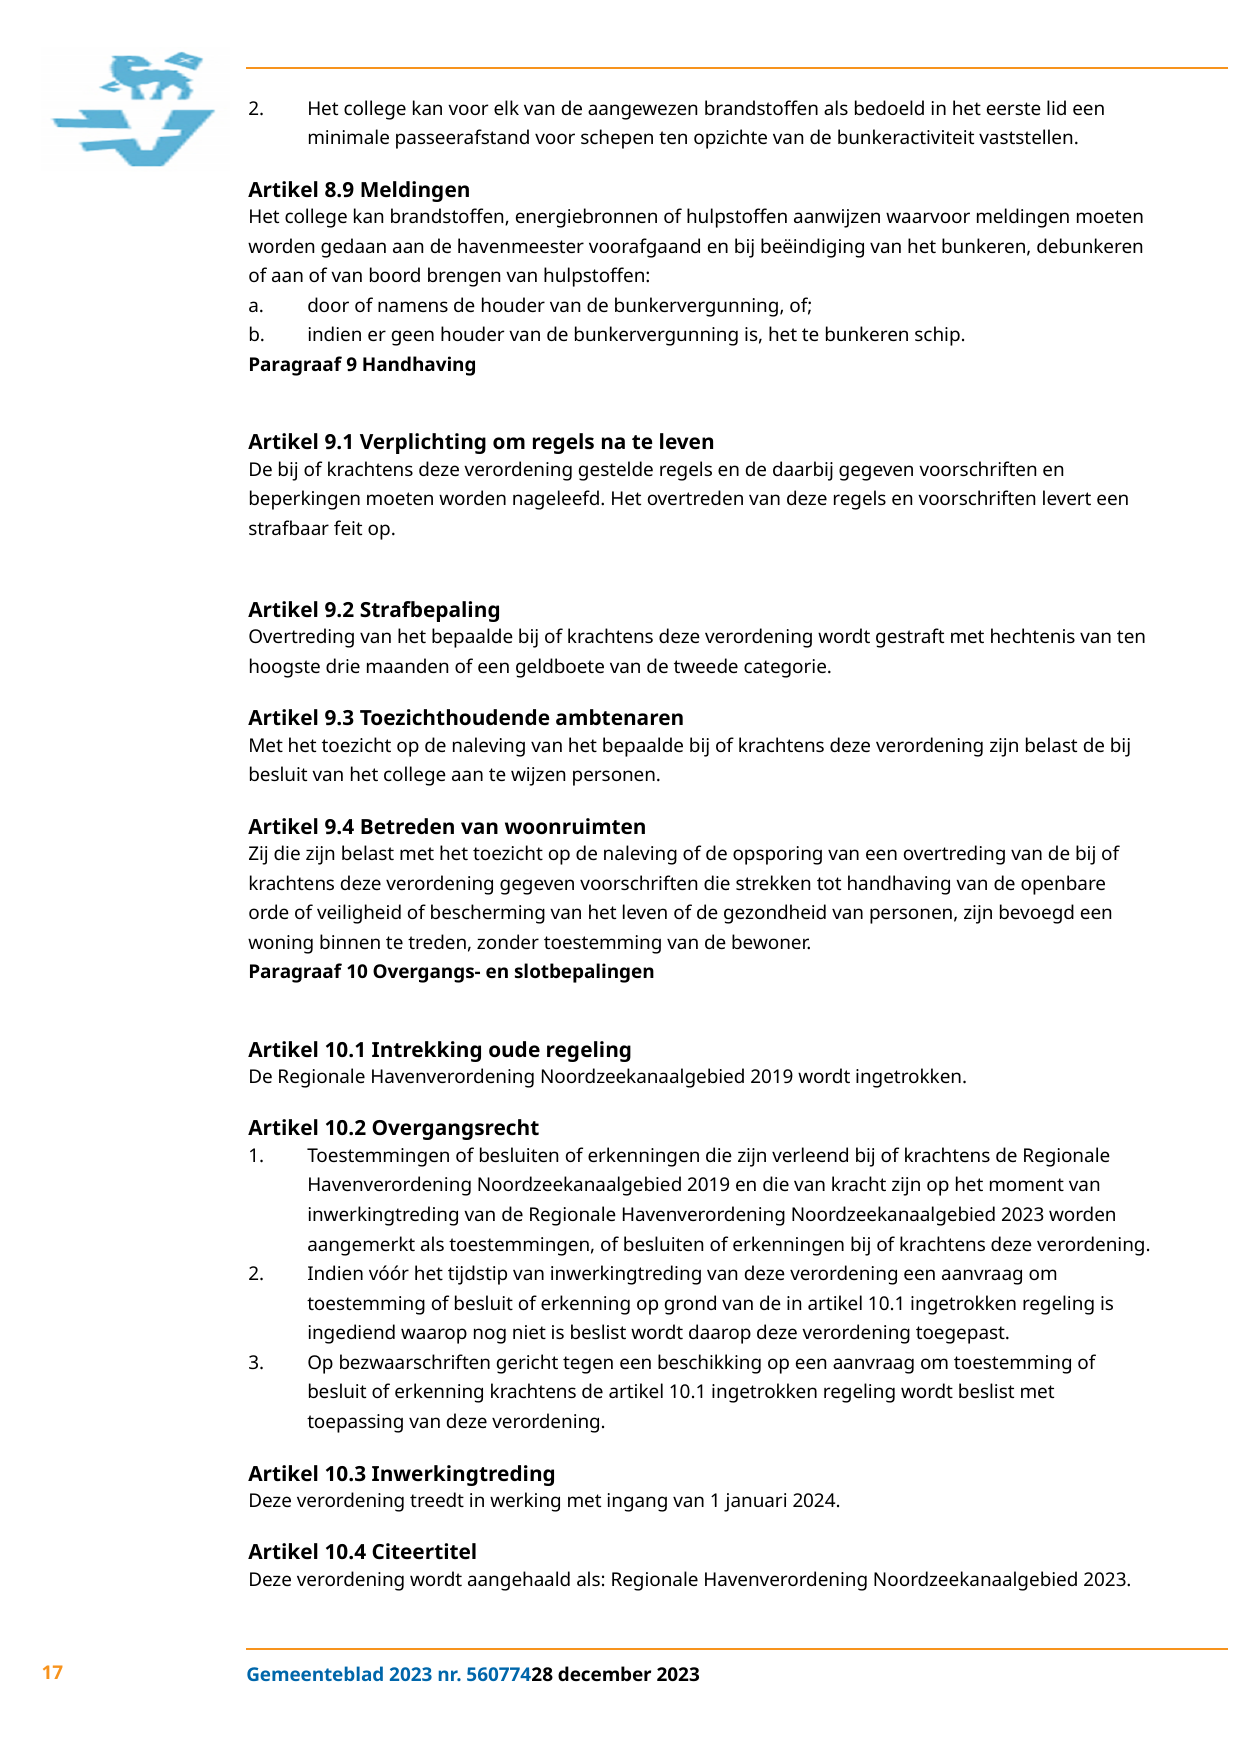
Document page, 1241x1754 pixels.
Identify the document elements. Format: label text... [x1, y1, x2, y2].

list indien er geen houder van de bunkervergunning is, het te bunkeren schip. [248, 322, 1152, 347]
picture [41, 47, 231, 172]
list door of namens de houder van de bunkervergunning, of; [248, 292, 1152, 318]
text Artikel 9.2 Strafbepaling [248, 595, 1152, 623]
text Artikel 9.1 Verplichting om regels na te leven [248, 427, 1152, 456]
text Met het toezicht op de naleving van het bepaalde bij of krachtens deze verordening zijn belast de bij besluit van het college aan te wijzen personen. [248, 732, 1152, 787]
text Deze verordening treedt in werking met ingang van 1 januari 2024. [248, 1487, 1152, 1513]
list Toestemmingen of besluiten of erkenningen die zijn verleend bij of krachtens de Regionale Havenverordening Noordzeekanaalgebied 2019 en die van kracht zijn op het moment van inwerkingtreding van de Regionale Havenverordening Noordzeekanaalgebied 2023 worden aangemerkt als toestemmingen, of besluiten of erkenningen bij of krachtens deze verordening. [248, 1142, 1152, 1256]
text Artikel 10.3 Inwerkingtreding [248, 1459, 1152, 1487]
text Artikel 9.4 Betreden van woonruimten [248, 812, 1152, 840]
list Indien vóór het tijdstip van inwerkingtreding van deze verordening een aanvraag om toestemming of besluit of erkenning op grond van de in artikel 10.1 ingetrokken regeling is ingediend waarop nog niet is beslist wordt daarop deze verordening toegepast. [248, 1260, 1152, 1345]
text Artikel 9.3 Toezichthoudende ambtenaren [248, 703, 1152, 732]
text Paragraaf 9 Handhaving [248, 351, 1152, 377]
text Het college kan brandstoffen, energiebronnen of hulpstoffen aanwijzen waarvoor meldingen moeten worden gedaan aan de havenmeester voorafgaand en bij beëindiging van het bunkeren, debunkeren of aan of van boord brengen van hulpstoffen: [248, 203, 1152, 288]
list Op bezwaarschriften gericht tegen een beschikking op een aanvraag om toestemming of besluit of erkenning krachtens de artikel 10.1 ingetrokken regeling wordt beslist met toepassing van deze verordening. [248, 1349, 1152, 1434]
text Artikel 10.2 Overgangsrecht [248, 1113, 1152, 1142]
text Paragraaf 10 Overgangs- en slotbepalingen [248, 958, 1152, 984]
text Overtreding van het bepaalde bij of krachtens deze verordening wordt gestraft met hechtenis van ten hoogste drie maanden of een geldboete van de tweede categorie. [248, 623, 1152, 679]
list Het college kan voor elk van de aangewezen brandstoffen als bedoeld in het eerste lid een minimale passeerafstand voor schepen ten opzichte van de bunkeractiviteit vaststellen. [248, 95, 1152, 150]
text Deze verordening wordt aangehaald als: Regionale Havenverordening Noordzeekanaalgebied 2023. [248, 1566, 1152, 1592]
text Artikel 8.9 Meldingen [248, 175, 1152, 203]
text De bij of krachtens deze verordening gestelde regels en de daarbij gegeven voorschriften en beperkingen moeten worden nageleefd. Het overtreden van deze regels en voorschriften levert een strafbaar feit op. [248, 456, 1152, 541]
text Artikel 10.1 Intrekking oude regeling [248, 1035, 1152, 1063]
text De Regionale Havenverordening Noordzeekanaalgebied 2019 wordt ingetrokken. [248, 1063, 1152, 1089]
text Artikel 10.4 Citeertitel [248, 1537, 1152, 1566]
text Zij die zijn belast met het toezicht op de naleving of de opsporing van een overtreding van de bij of krachtens deze verordening gegeven voorschriften die strekken tot handhaving van de openbare orde of veiligheid of bescherming van het leven of de gezondheid van personen, zijn bevoegd een woning binnen te treden, zonder toestemming van de bewoner. [248, 840, 1152, 955]
